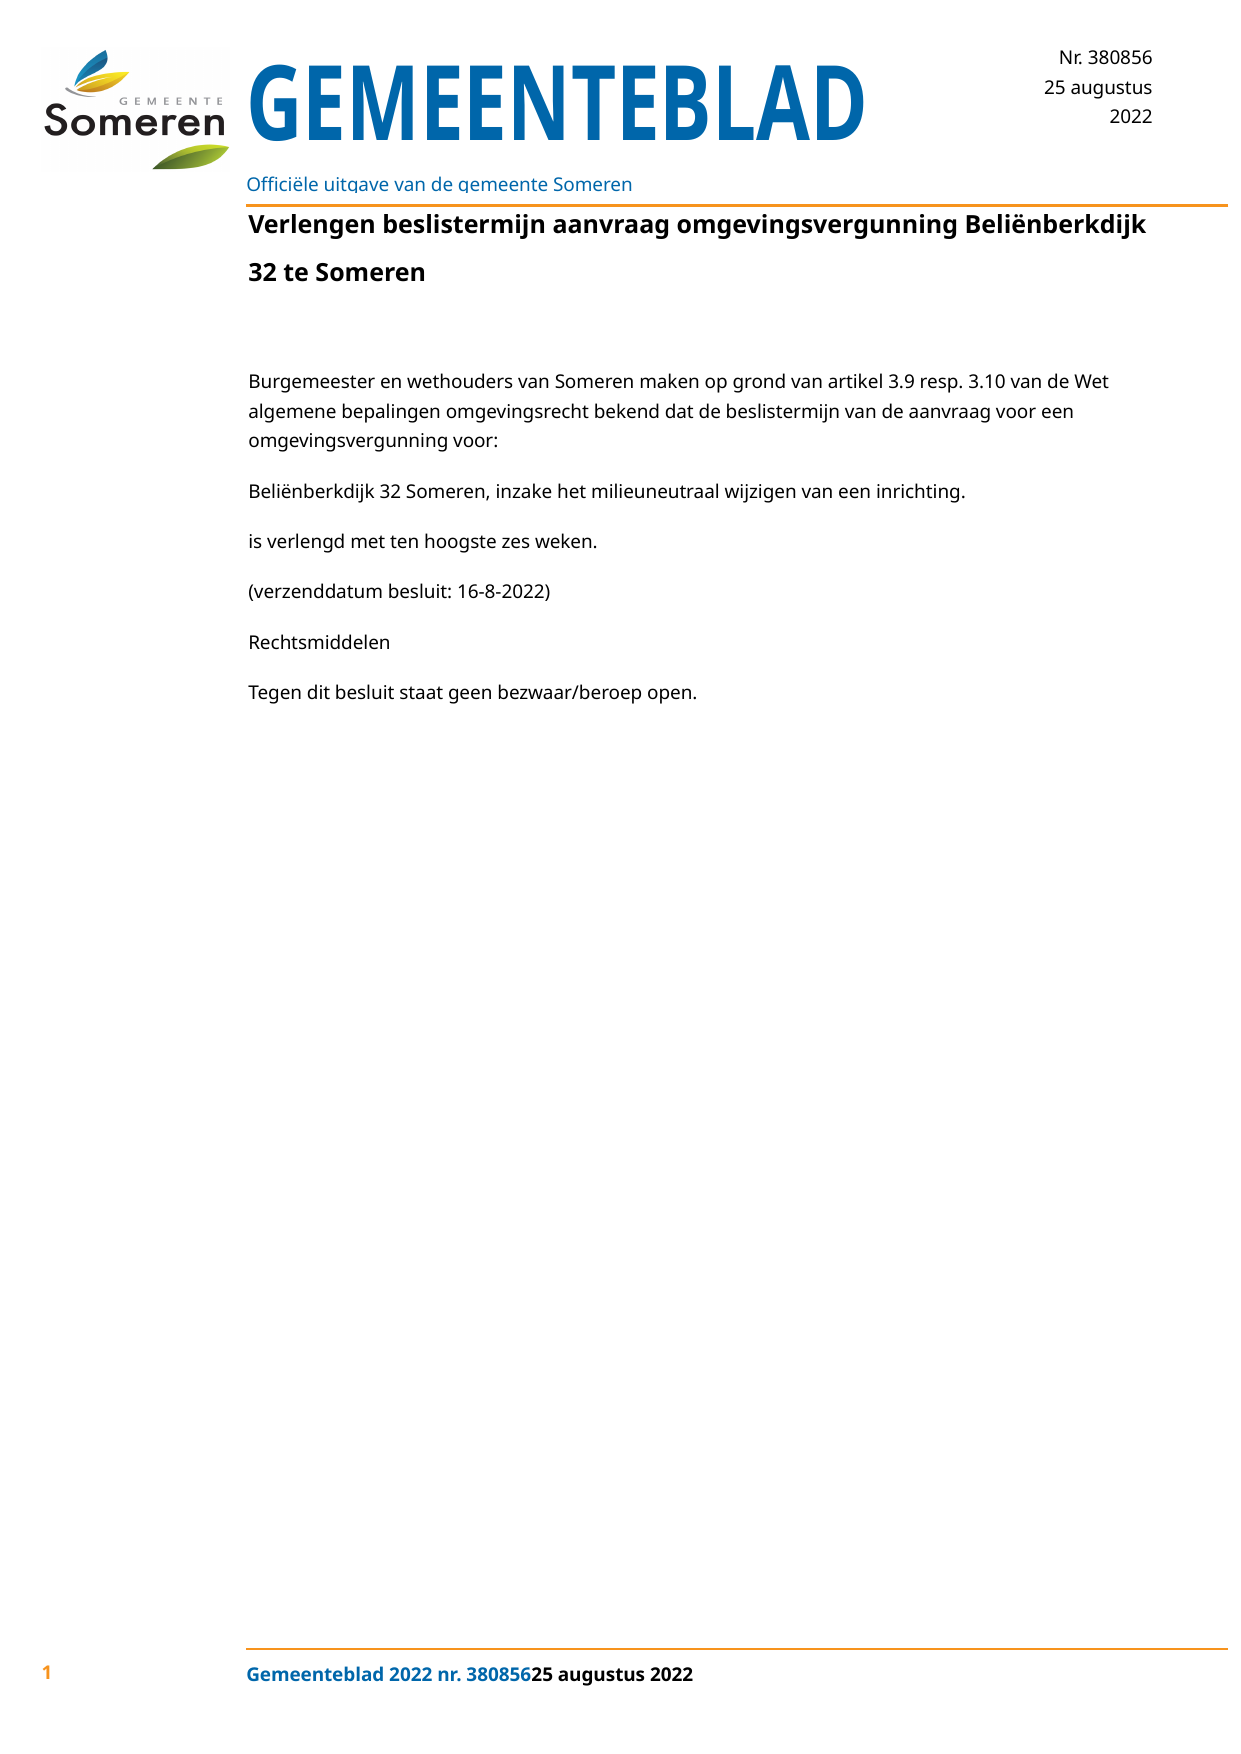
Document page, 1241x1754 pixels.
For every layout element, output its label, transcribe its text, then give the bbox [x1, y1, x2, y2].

text Tegen dit besluit staat geen bezwaar/beroep open. [248, 679, 1152, 705]
text is verlengd met ten hoogste zes weken. [248, 528, 1152, 554]
text Beliënberkdijk 32 Someren, inzake het milieuneutraal wijzigen van een inrichting. [248, 478, 1152, 504]
text Verlengen beslistermijn aanvraag omgevingsvergunning Beliënberkdijk 32 te Someren [248, 207, 1152, 288]
text Rechtsmiddelen [248, 629, 1152, 655]
text (verzenddatum besluit: 16-8-2022) [248, 579, 1152, 604]
picture [41, 47, 231, 172]
text Burgemeester en wethouders van Someren maken op grond van artikel 3.9 resp. 3.10 van de Wet algemene bepalingen omgevingsrecht bekend dat de beslistermijn van de aanvraag voor een omgevingsvergunning voor: [248, 368, 1152, 453]
